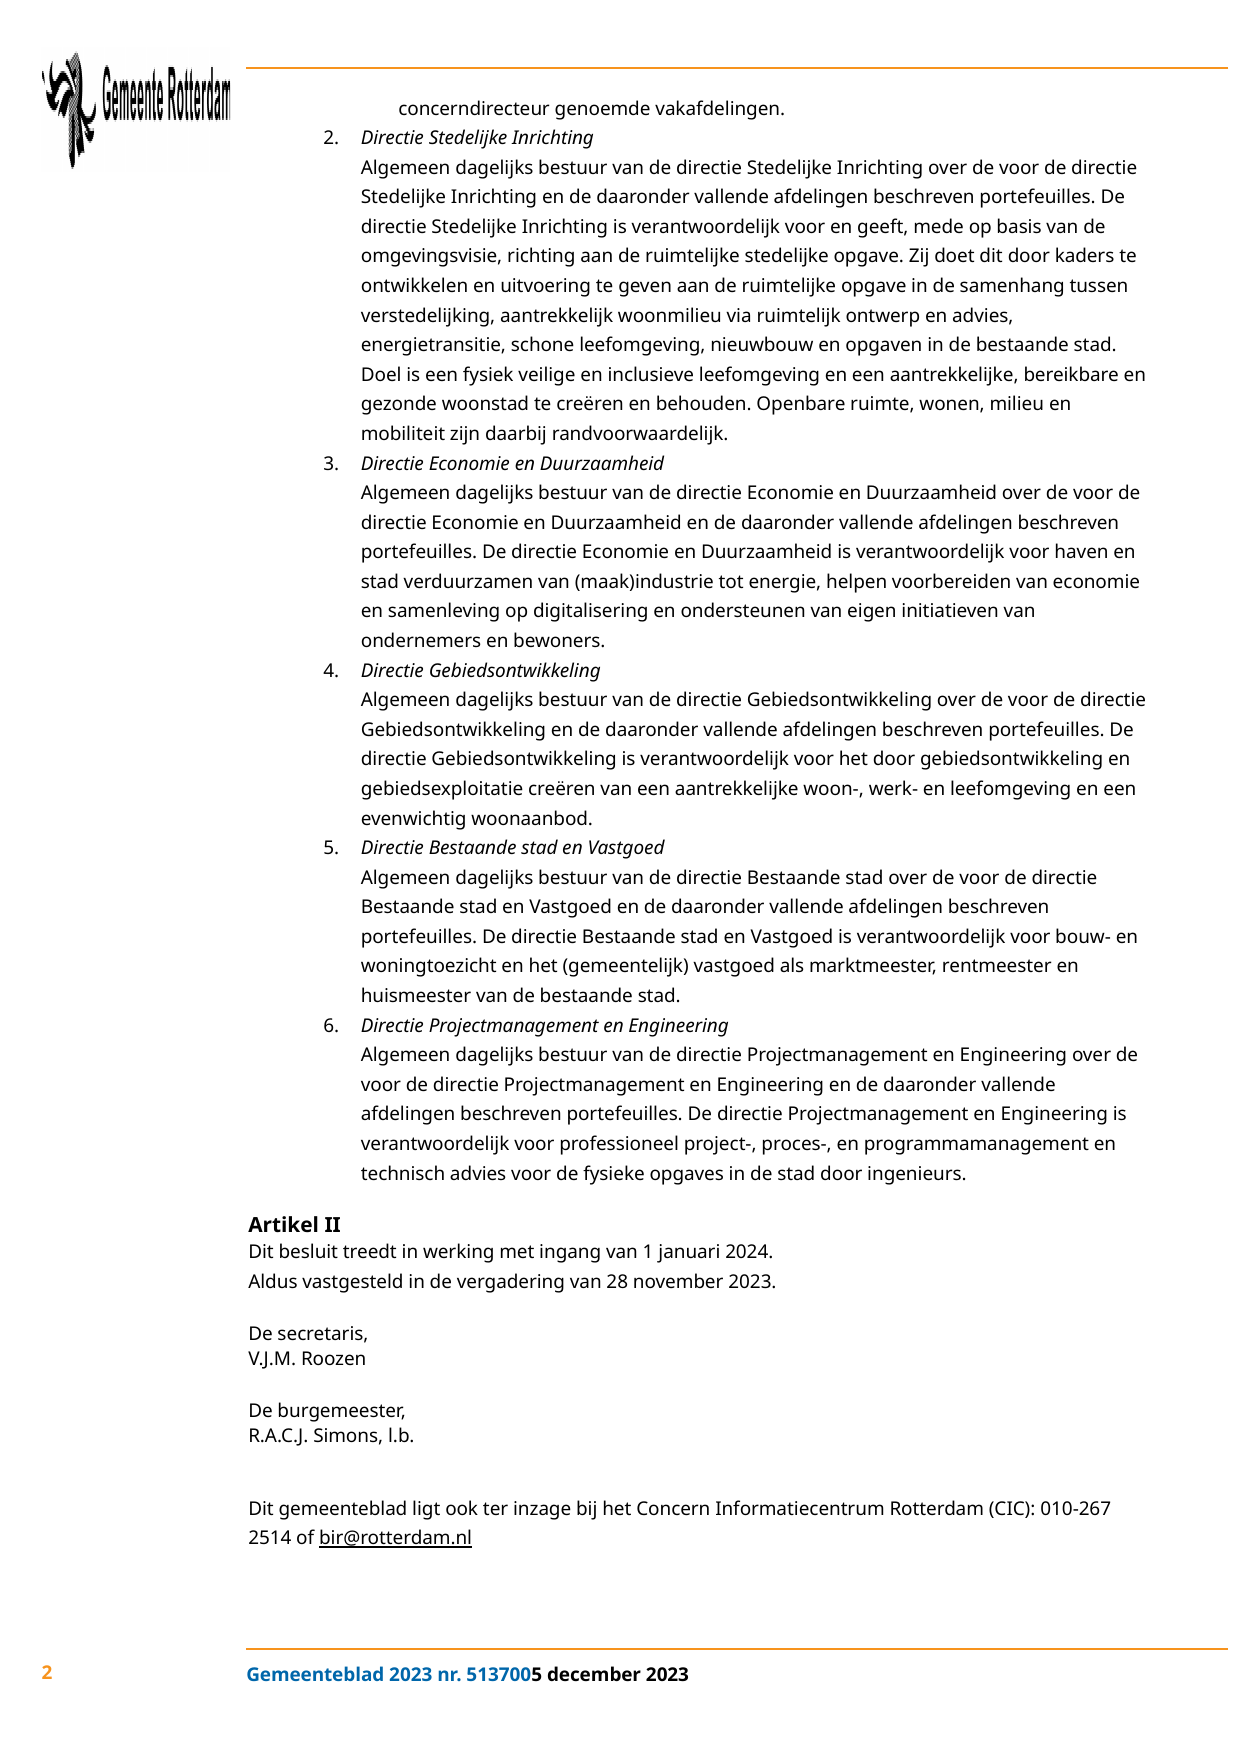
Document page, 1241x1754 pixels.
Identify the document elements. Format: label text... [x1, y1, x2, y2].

list Algemeen dagelijks bestuur van de directie Bestaande stad over de voor de directie Bestaande stad en Vastgoed en de daaronder vallende afdelingen beschreven portefeuilles. De directie Bestaande stad en Vastgoed is verantwoordelijk voor bouw- en woningtoezicht en het (gemeentelijk) vastgoed als marktmeester, rentmeester en huismeester van de bestaande stad. [323, 864, 1152, 1008]
text De burgemeester, [248, 1397, 1152, 1423]
text R.A.C.J. Simons, l.b. [248, 1423, 1152, 1448]
text Artikel II [248, 1210, 1152, 1239]
list Algemeen dagelijks bestuur van de directie Economie en Duurzaamheid over de voor de directie Economie en Duurzaamheid en de daaronder vallende afdelingen beschreven portefeuilles. De directie Economie en Duurzaamheid is verantwoordelijk voor haven en stad verduurzamen van (maak)industrie tot energie, helpen voorbereiden van economie en samenleving op digitalisering en ondersteunen van eigen initiatieven van ondernemers en bewoners. [323, 479, 1152, 653]
text Aldus vastgesteld in de vergadering van 28 november 2023. [248, 1268, 1152, 1294]
text De secretaris, [248, 1320, 1152, 1345]
list Directie Projectmanagement en Engineering [323, 1012, 1152, 1038]
list Algemeen dagelijks bestuur van de directie Projectmanagement en Engineering over de voor de directie Projectmanagement en Engineering en de daaronder vallende afdelingen beschreven portefeuilles. De directie Projectmanagement en Engineering is verantwoordelijk voor professioneel project-, proces-, en programmamanagement en technisch advies voor de fysieke opgaves in de stad door ingenieurs. [323, 1041, 1152, 1186]
list concerndirecteur genoemde vakafdelingen. [361, 95, 1152, 121]
picture [41, 47, 231, 172]
list Directie Stedelijke Inrichting [323, 124, 1152, 150]
text Dit besluit treedt in werking met ingang van 1 januari 2024. [248, 1239, 1152, 1264]
text Dit gemeenteblad ligt ook ter inzage bij het Concern Informatiecentrum Rotterdam (CIC): 010-267 2514 of bir@rotterdam.nl [248, 1495, 1152, 1550]
text V.J.M. Roozen [248, 1345, 1152, 1371]
list Directie Gebiedsontwikkeling [323, 657, 1152, 683]
list Directie Bestaande stad en Vastgoed [323, 834, 1152, 860]
list Directie Economie en Duurzaamheid [323, 450, 1152, 476]
list Algemeen dagelijks bestuur van de directie Gebiedsontwikkeling over de voor de directie Gebiedsontwikkeling en de daaronder vallende afdelingen beschreven portefeuilles. De directie Gebiedsontwikkeling is verantwoordelijk voor het door gebiedsontwikkeling en gebiedsexploitatie creëren van een aantrekkelijke woon-, werk- en leefomgeving en een evenwichtig woonaanbod. [323, 686, 1152, 831]
list Algemeen dagelijks bestuur van de directie Stedelijke Inrichting over de voor de directie Stedelijke Inrichting en de daaronder vallende afdelingen beschreven portefeuilles. De directie Stedelijke Inrichting is verantwoordelijk voor en geeft, mede op basis van de omgevingsvisie, richting aan de ruimtelijke stedelijke opgave. Zij doet dit door kaders te ontwikkelen en uitvoering te geven aan de ruimtelijke opgave in de samenhang tussen verstedelijking, aantrekkelijk woonmilieu via ruimtelijk ontwerp en advies, energietransitie, schone leefomgeving, nieuwbouw en opgaven in de bestaande stad. Doel is een fysiek veilige en inclusieve leefomgeving en een aantrekkelijke, bereikbare en gezonde woonstad te creëren en behouden. Openbare ruimte, wonen, milieu en mobiliteit zijn daarbij randvoorwaardelijk. [323, 154, 1152, 446]
